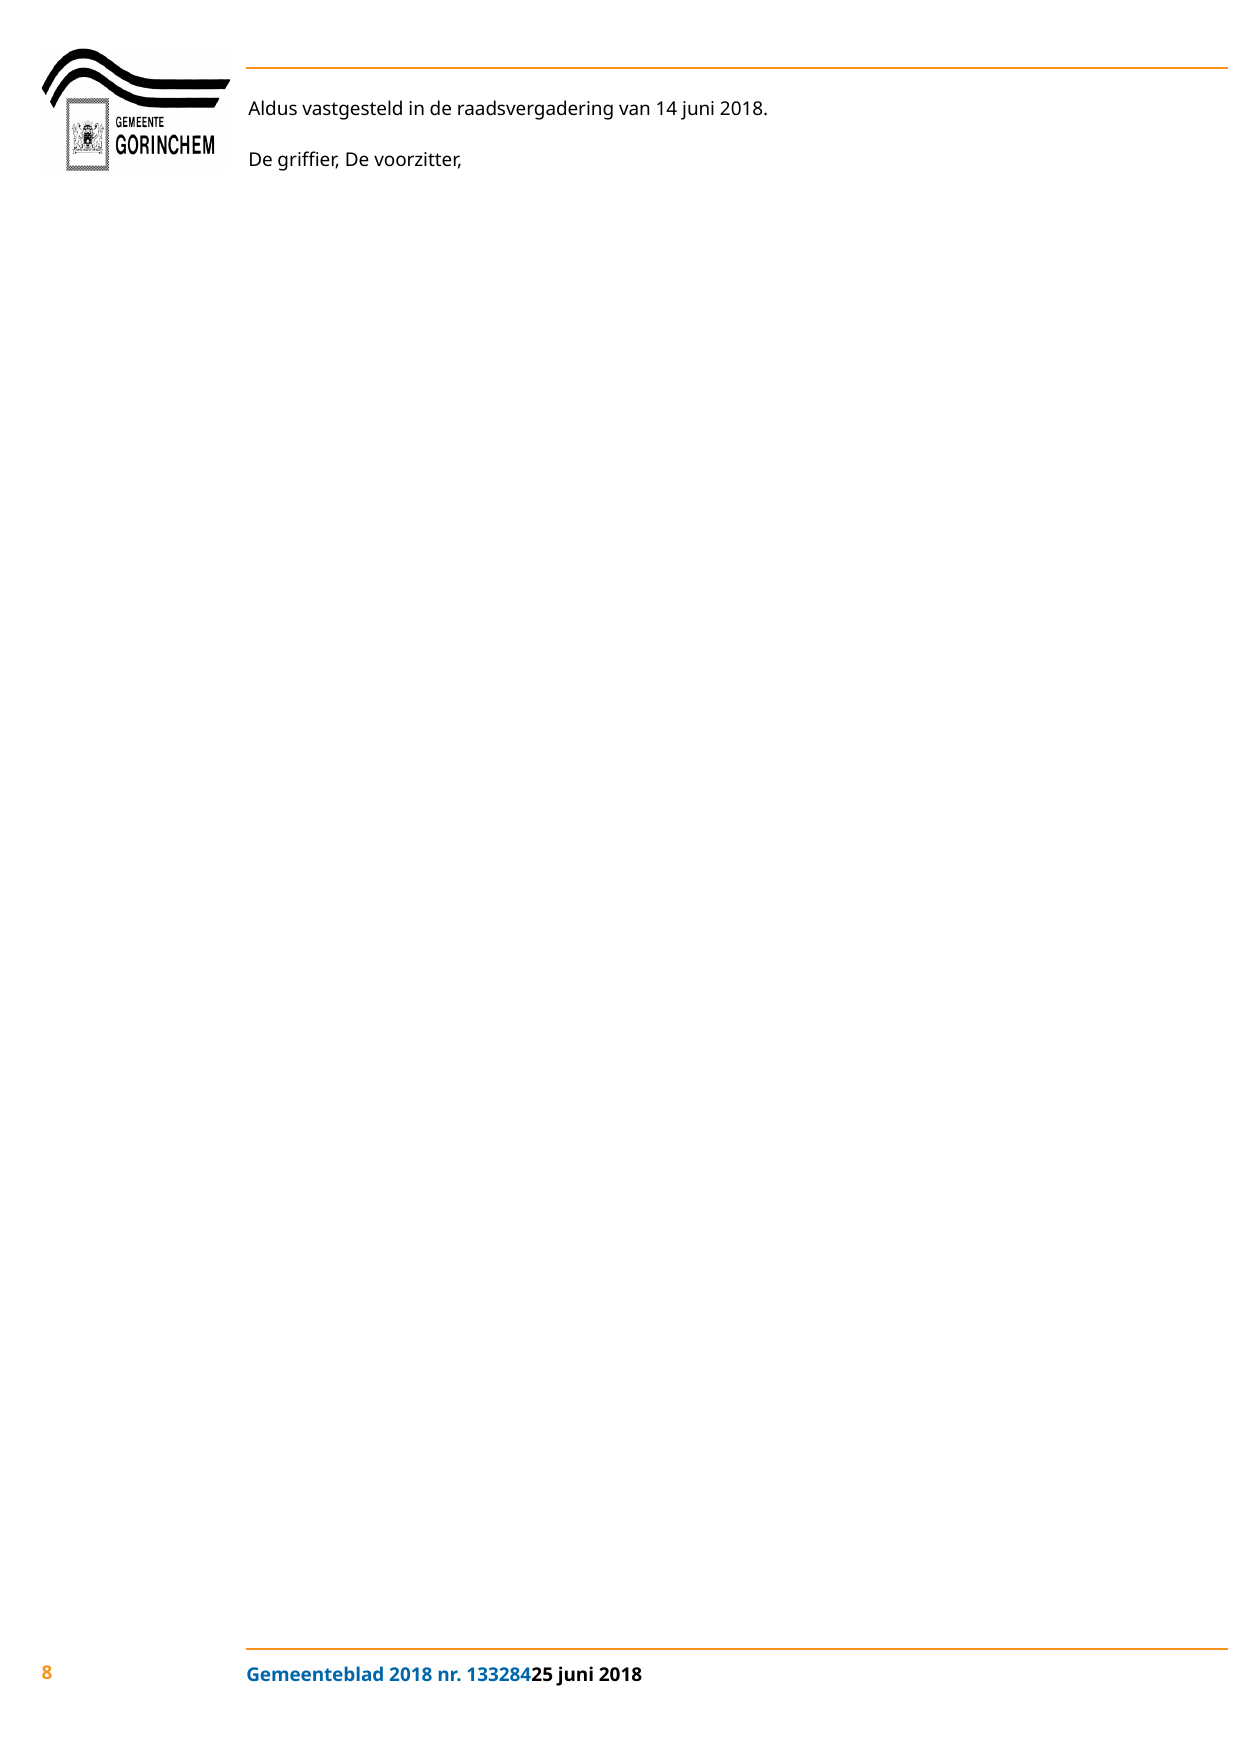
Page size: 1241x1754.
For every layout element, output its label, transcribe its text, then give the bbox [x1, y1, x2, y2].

text Aldus vastgesteld in de raadsvergadering van 14 juni 2018. [248, 95, 1152, 121]
picture [41, 47, 231, 172]
text De griffier, De voorzitter, [248, 146, 1152, 172]
